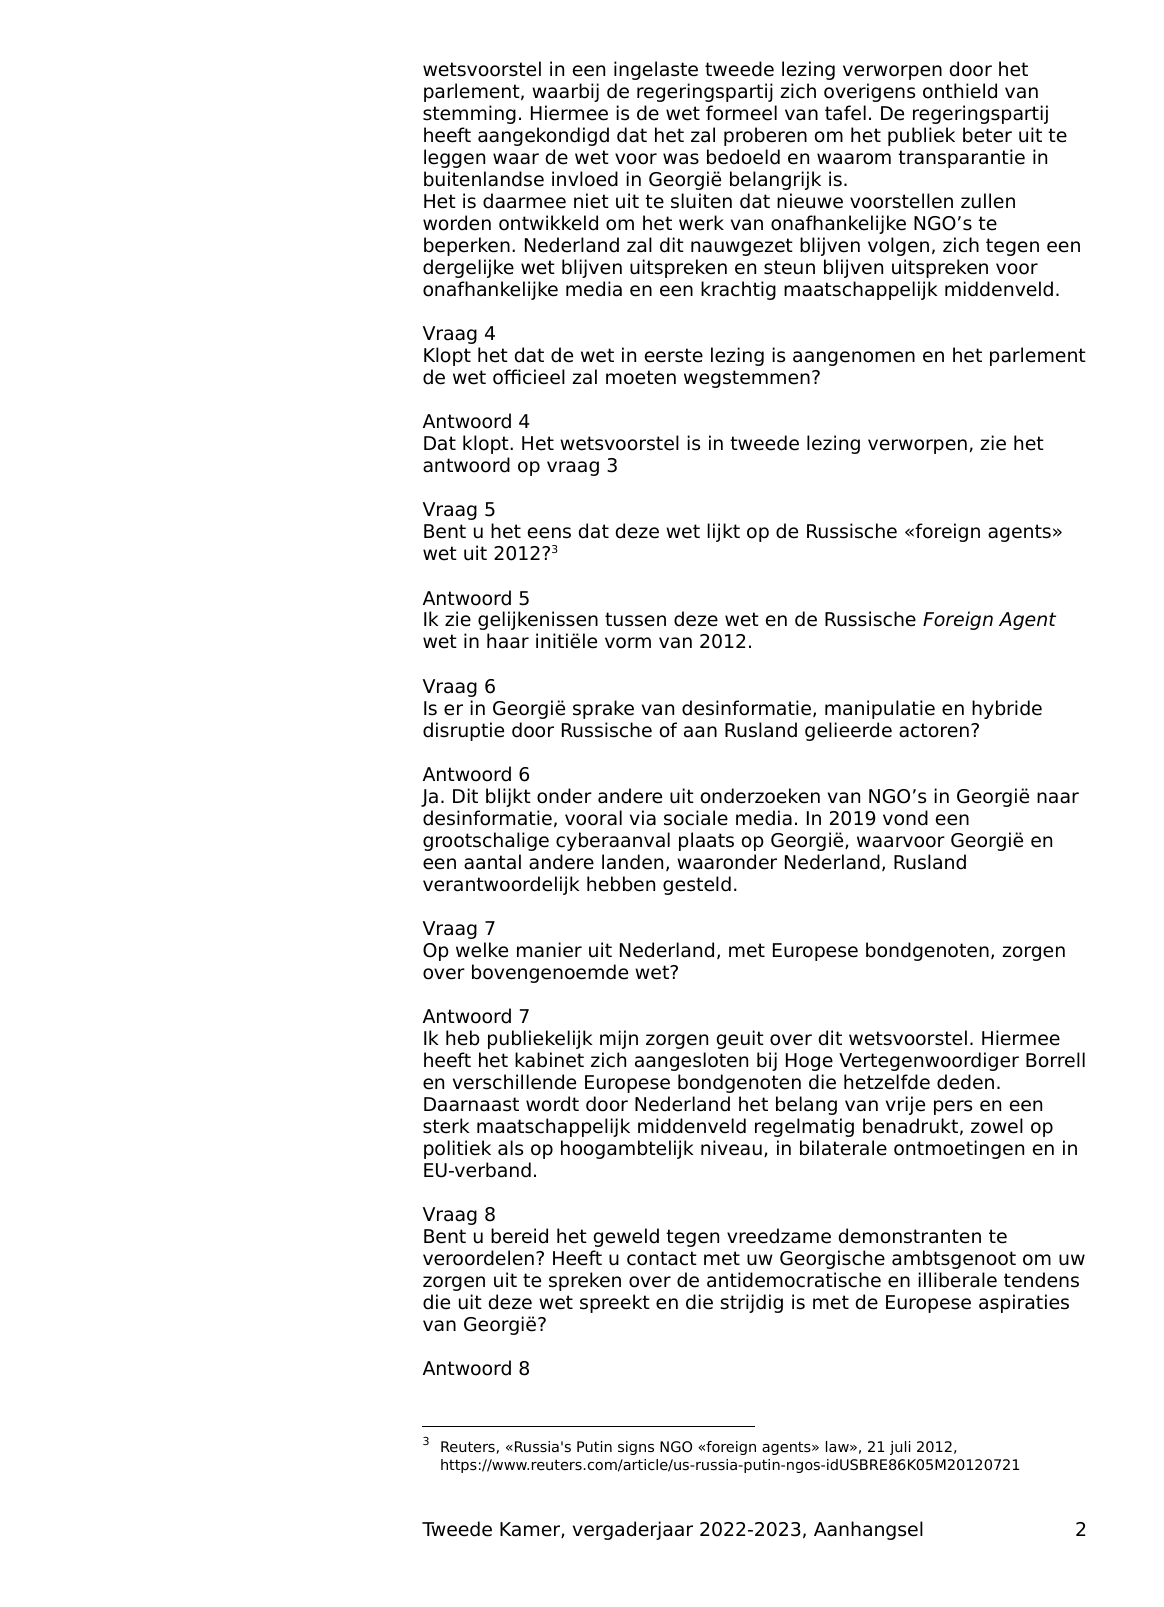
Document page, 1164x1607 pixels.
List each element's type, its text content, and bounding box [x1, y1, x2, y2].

text Ik zie gelijkenissen tussen deze wet en de Russische Foreign Agent wet in haar initiële vorm van 2012. [422, 609, 1087, 653]
text Antwoord 8 [422, 1358, 1087, 1380]
text Ik heb publiekelijk mijn zorgen geuit over dit wetsvoorstel. Hiermee heeft het kabinet zich aangesloten bij Hoge Vertegenwoordiger Borrell en verschillende Europese bondgenoten die hetzelfde deden. Daarnaast wordt door Nederland het belang van vrije pers en een sterk maatschappelijk middenveld regelmatig benadrukt, zowel op politiek als op hoogambtelijk niveau, in bilaterale ontmoetingen en in EU-verband. [422, 1028, 1087, 1182]
text Antwoord 4 [422, 411, 1087, 433]
text wetsvoorstel in een ingelaste tweede lezing verworpen door het parlement, waarbij de regeringspartij zich overigens onthield van stemming. Hiermee is de wet formeel van tafel. De regeringspartij heeft aangekondigd dat het zal proberen om het publiek beter uit te leggen waar de wet voor was bedoeld en waarom transparantie in buitenlandse invloed in Georgië belangrijk is. [422, 59, 1087, 191]
text Vraag 7 [422, 918, 1087, 940]
text Antwoord 7 [422, 1006, 1087, 1028]
text Vraag 6 [422, 676, 1087, 697]
text Vraag 4 [422, 323, 1087, 345]
text Reuters, «Russia's Putin signs NGO «foreign agents» law», 21 juli 2012, https://www.reuters.com/article/us-russia-putin-ngos-idUSBRE86K05M20120721 [422, 1435, 1087, 1474]
text Is er in Georgië sprake van desinformatie, manipulatie en hybride disruptie door Russische of aan Rusland gelieerde actoren? [422, 697, 1087, 741]
text Vraag 8 [422, 1204, 1087, 1226]
text Bent u bereid het geweld tegen vreedzame demonstranten te veroordelen? Heeft u contact met uw Georgische ambtsgenoot om uw zorgen uit te spreken over de antidemocratische en illiberale tendens die uit deze wet spreekt en die strijdig is met de Europese aspiraties van Georgië? [422, 1226, 1087, 1336]
text Het is daarmee niet uit te sluiten dat nieuwe voorstellen zullen worden ontwikkeld om het werk van onafhankelijke NGO’s te beperken. Nederland zal dit nauwgezet blijven volgen, zich tegen een dergelijke wet blijven uitspreken en steun blijven uitspreken voor onafhankelijke media en een krachtig maatschappelijk middenveld. [422, 191, 1087, 301]
text Dat klopt. Het wetsvoorstel is in tweede lezing verworpen, zie het antwoord op vraag 3 [422, 433, 1087, 477]
text Op welke manier uit Nederland, met Europese bondgenoten, zorgen over bovengenoemde wet? [422, 940, 1087, 984]
text Antwoord 6 [422, 764, 1087, 786]
text Ja. Dit blijkt onder andere uit onderzoeken van NGO’s in Georgië naar desinformatie, vooral via sociale media. In 2019 vond een grootschalige cyberaanval plaats op Georgië, waarvoor Georgië en een aantal andere landen, waaronder Nederland, Rusland verantwoordelijk hebben gesteld. [422, 786, 1087, 896]
text Vraag 5 [422, 499, 1087, 521]
text Bent u het eens dat deze wet lijkt op de Russische «foreign agents» wet uit 2012? [422, 521, 1087, 565]
text Klopt het dat de wet in eerste lezing is aangenomen en het parlement de wet officieel zal moeten wegstemmen? [422, 345, 1087, 389]
text Antwoord 5 [422, 587, 1087, 609]
